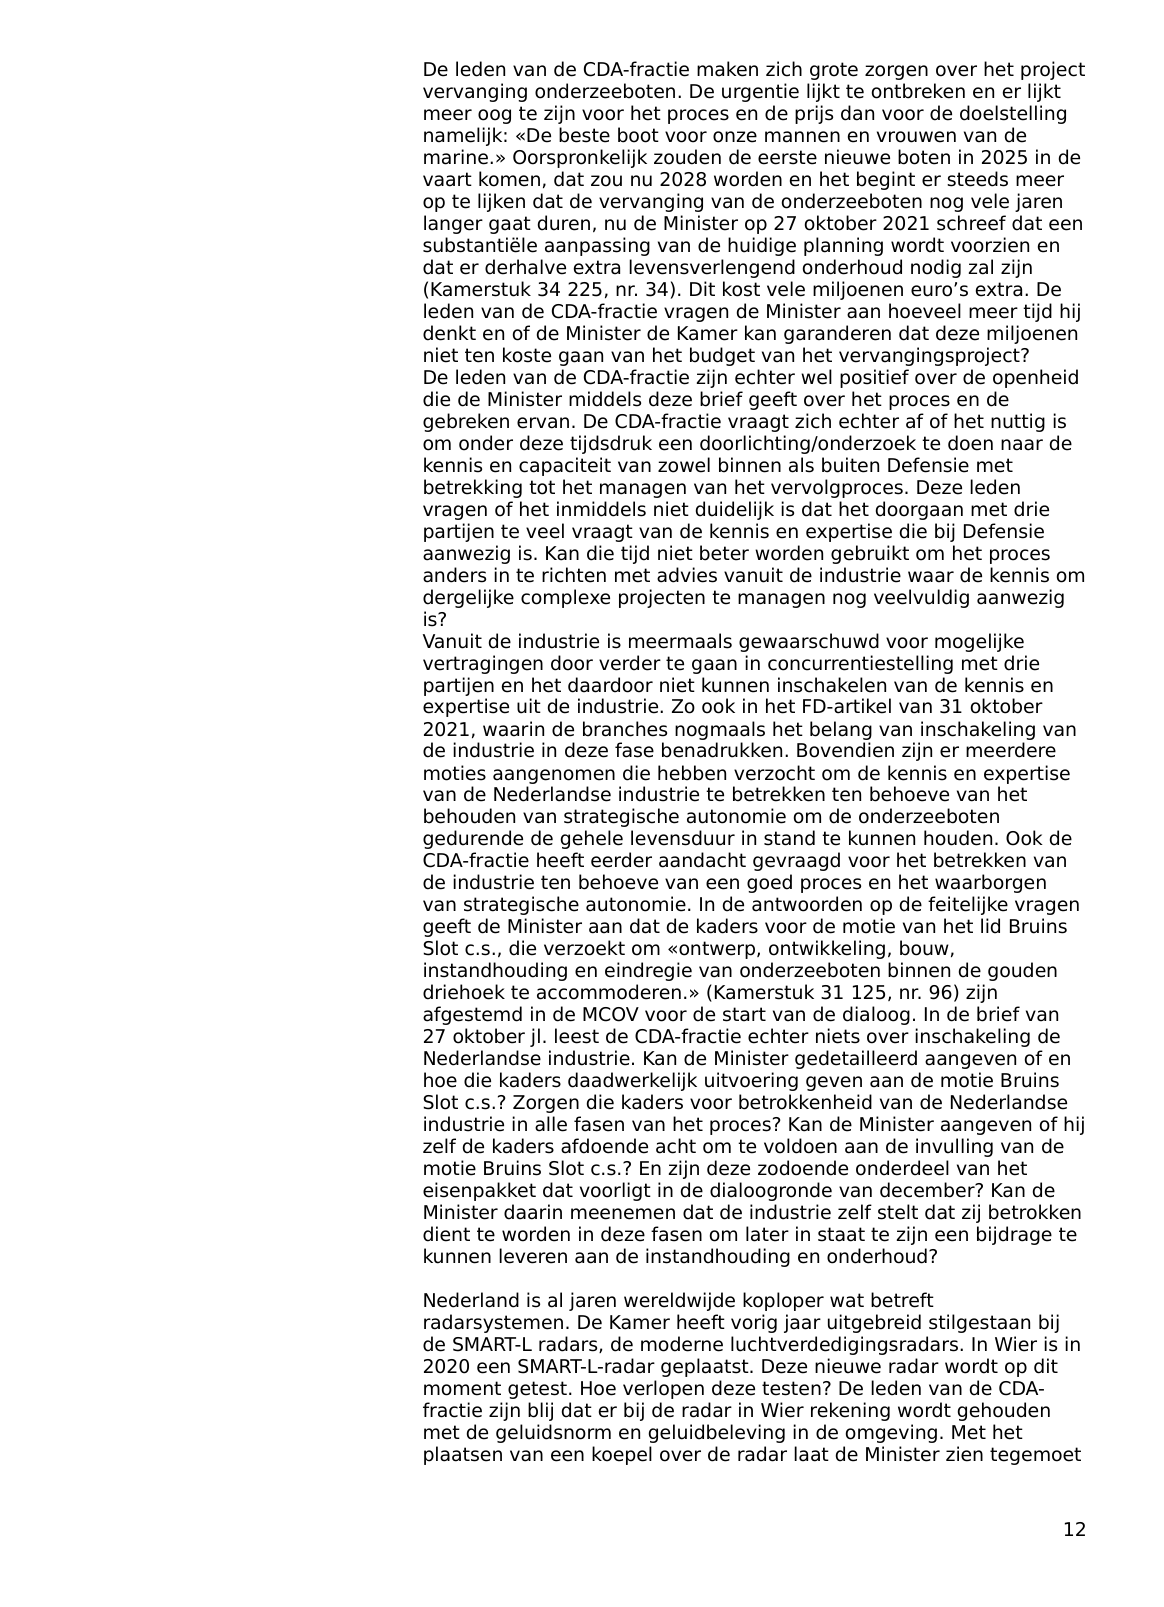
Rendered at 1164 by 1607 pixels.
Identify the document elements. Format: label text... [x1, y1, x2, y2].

text Vanuit de industrie is meermaals gewaarschuwd voor mogelijke vertragingen door verder te gaan in concurrentiestelling met drie partijen en het daardoor niet kunnen inschakelen van de kennis en expertise uit de industrie. Zo ook in het FD-artikel van 31 oktober 2021, waarin de branches nogmaals het belang van inschakeling van de industrie in deze fase benadrukken. Bovendien zijn er meerdere moties aangenomen die hebben verzocht om de kennis en expertise van de Nederlandse industrie te betrekken ten behoeve van het behouden van strategische autonomie om de onderzeeboten gedurende de gehele levensduur in stand te kunnen houden. Ook de CDA-fractie heeft eerder aandacht gevraagd voor het betrekken van de industrie ten behoeve van een goed proces en het waarborgen van strategische autonomie. In de antwoorden op de feitelijke vragen geeft de Minister aan dat de kaders voor de motie van het lid Bruins Slot c.s., die verzoekt om «ontwerp, ontwikkeling, bouw, instandhouding en eindregie van onderzeeboten binnen de gouden driehoek te accommoderen.» (Kamerstuk 31 125, nr. 96) zijn afgestemd in de MCOV voor de start van de dialoog. In de brief van 27 oktober jl. leest de CDA-fractie echter niets over inschakeling de Nederlandse industrie. Kan de Minister gedetailleerd aangeven of en hoe die kaders daadwerkelijk uitvoering geven aan de motie Bruins Slot c.s.? Zorgen die kaders voor betrokkenheid van de Nederlandse industrie in alle fasen van het proces? Kan de Minister aangeven of hij zelf de kaders afdoende acht om te voldoen aan de invulling van de motie Bruins Slot c.s.? En zijn deze zodoende onderdeel van het eisenpakket dat voorligt in de dialoogronde van december? Kan de Minister daarin meenemen dat de industrie zelf stelt dat zij betrokken dient te worden in deze fasen om later in staat te zijn een bijdrage te kunnen leveren aan de instandhouding en onderhoud? [422, 631, 1087, 1268]
text Nederland is al jaren wereldwijde koploper wat betreft radarsystemen. De Kamer heeft vorig jaar uitgebreid stilgestaan bij de SMART-L radars, de moderne luchtverdedigingsradars. In Wier is in 2020 een SMART-L-radar geplaatst. Deze nieuwe radar wordt op dit moment getest. Hoe verlopen deze testen? De leden van de CDA-fractie zijn blij dat er bij de radar in Wier rekening wordt gehouden met de geluidsnorm en geluidbeleving in de omgeving. Met het plaatsen van een koepel over de radar laat de Minister zien tegemoet [422, 1290, 1087, 1466]
text De leden van de CDA-fractie zijn echter wel positief over de openheid die de Minister middels deze brief geeft over het proces en de gebreken ervan. De CDA-fractie vraagt zich echter af of het nuttig is om onder deze tijdsdruk een doorlichting/onderzoek te doen naar de kennis en capaciteit van zowel binnen als buiten Defensie met betrekking tot het managen van het vervolgproces. Deze leden vragen of het inmiddels niet duidelijk is dat het doorgaan met drie partijen te veel vraagt van de kennis en expertise die bij Defensie aanwezig is. Kan die tijd niet beter worden gebruikt om het proces anders in te richten met advies vanuit de industrie waar de kennis om dergelijke complexe projecten te managen nog veelvuldig aanwezig is? [422, 367, 1087, 631]
text De leden van de CDA-fractie maken zich grote zorgen over het project vervanging onderzeeboten. De urgentie lijkt te ontbreken en er lijkt meer oog te zijn voor het proces en de prijs dan voor de doelstelling namelijk: «De beste boot voor onze mannen en vrouwen van de marine.» Oorspronkelijk zouden de eerste nieuwe boten in 2025 in de vaart komen, dat zou nu 2028 worden en het begint er steeds meer op te lijken dat de vervanging van de onderzeeboten nog vele jaren langer gaat duren, nu de Minister op 27 oktober 2021 schreef dat een substantiële aanpassing van de huidige planning wordt voorzien en dat er derhalve extra levensverlengend onderhoud nodig zal zijn (Kamerstuk 34 225, nr. 34). Dit kost vele miljoenen euro’s extra. De leden van de CDA-fractie vragen de Minister aan hoeveel meer tijd hij denkt en of de Minister de Kamer kan garanderen dat deze miljoenen niet ten koste gaan van het budget van het vervangingsproject? [422, 59, 1087, 367]
